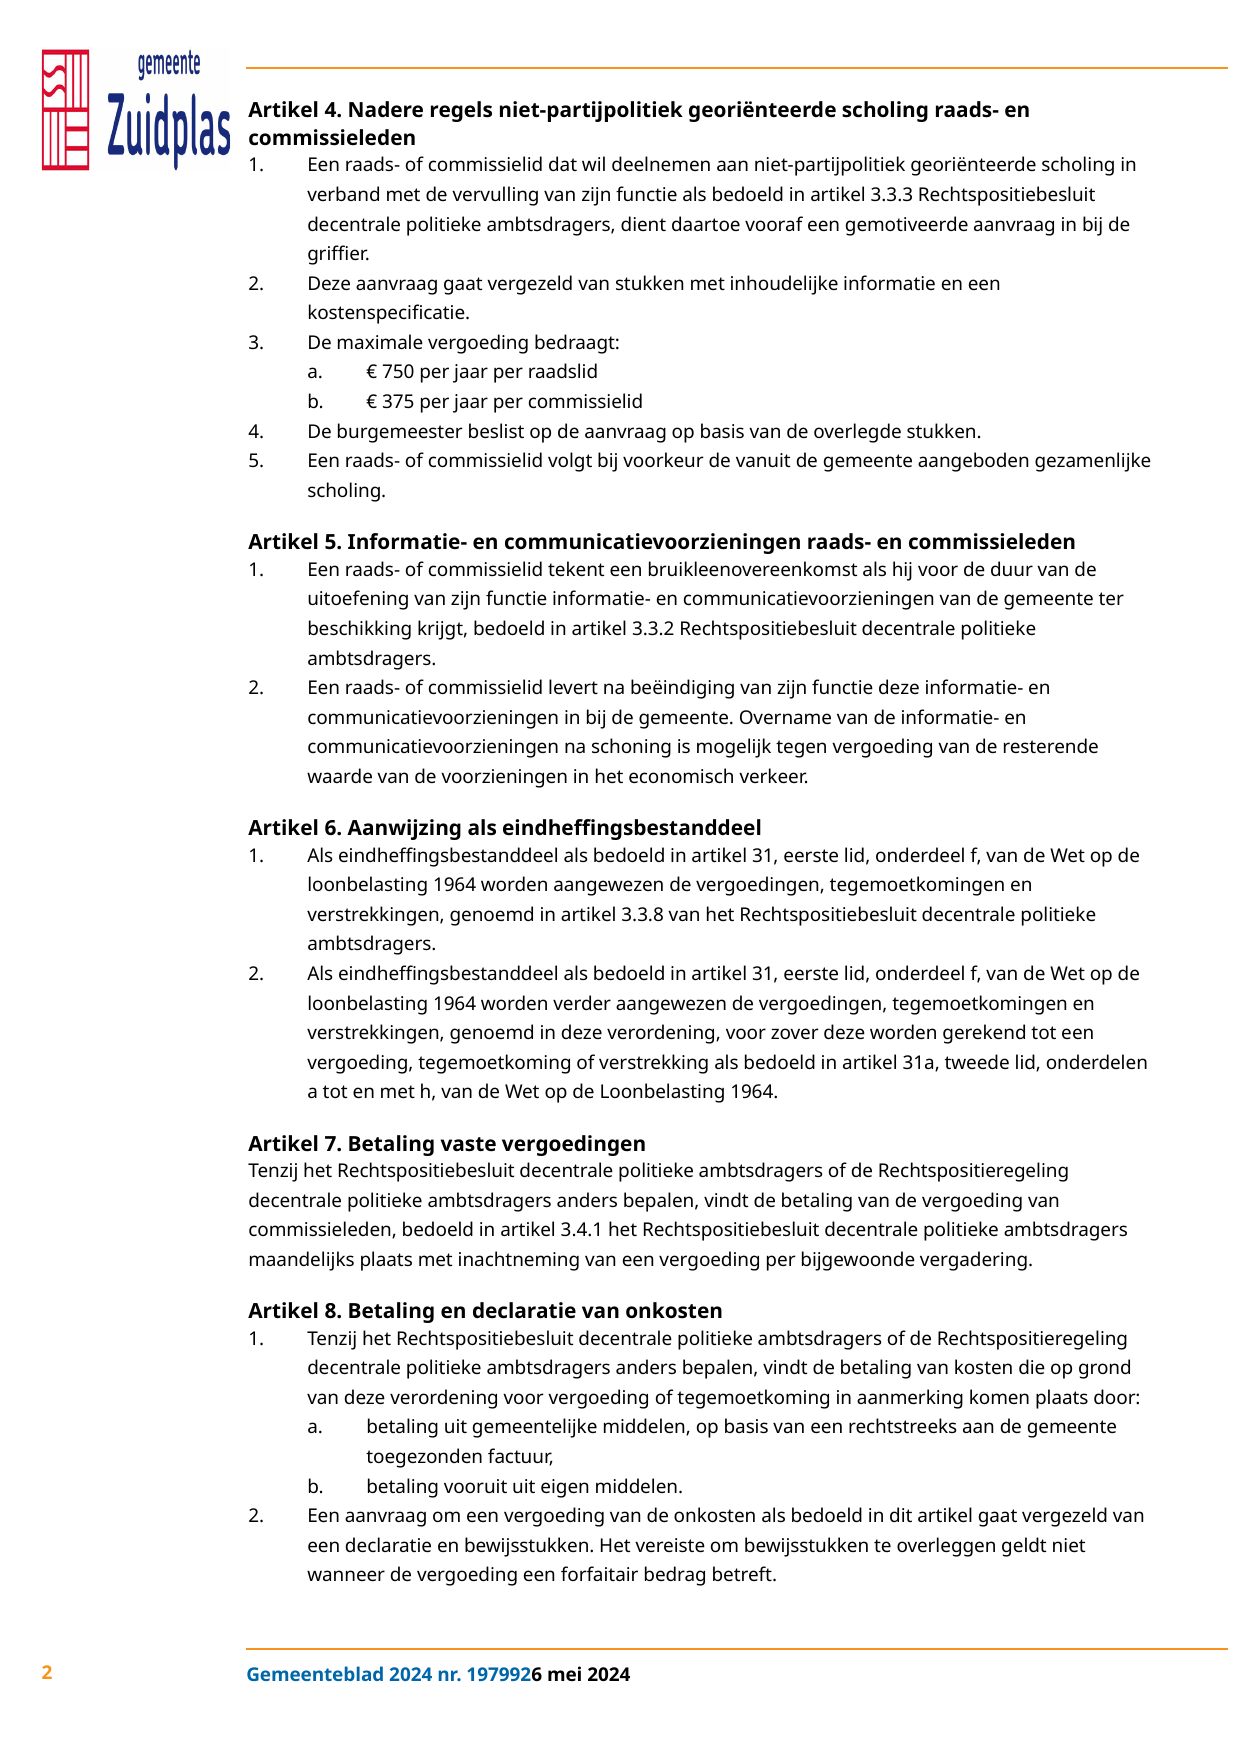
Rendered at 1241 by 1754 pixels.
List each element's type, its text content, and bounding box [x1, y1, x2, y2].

list Een raads- of commissielid dat wil deelnemen aan niet-partijpolitiek georiënteerde scholing in verband met de vervulling van zijn functie als bedoeld in artikel 3.3.3 Rechtspositiebesluit decentrale politieke ambtsdragers, dient daartoe vooraf een gemotiveerde aanvraag in bij de griffier. [248, 152, 1152, 266]
text Artikel 8. Betaling en declaratie van onkosten [248, 1297, 1152, 1325]
list betaling vooruit uit eigen middelen. [307, 1473, 1152, 1499]
list Een aanvraag om een vergoeding van de onkosten als bedoeld in dit artikel gaat vergezeld van een declaratie en bewijsstukken. Het vereiste om bewijsstukken te overleggen geldt niet wanneer de vergoeding een forfaitair bedrag betreft. [248, 1502, 1152, 1587]
list betaling uit gemeentelijke middelen, op basis van een rechtstreeks aan de gemeente toegezonden factuur, [307, 1414, 1152, 1469]
text Artikel 4. Nadere regels niet-partijpolitiek georiënteerde scholing raads- en commissieleden [248, 95, 1152, 152]
list Een raads- of commissielid levert na beëindiging van zijn functie deze informatie- en communicatievoorzieningen in bij de gemeente. Overname van de informatie- en communicatievoorzieningen na schoning is mogelijk tegen vergoeding van de resterende waarde van de voorzieningen in het economisch verkeer. [248, 674, 1152, 789]
list Een raads- of commissielid volgt bij voorkeur de vanuit de gemeente aangeboden gezamenlijke scholing. [248, 447, 1152, 503]
list Als eindheffingsbestanddeel als bedoeld in artikel 31, eerste lid, onderdeel f, van de Wet op de loonbelasting 1964 worden aangewezen de vergoedingen, tegemoetkomingen en verstrekkingen, genoemd in artikel 3.3.8 van het Rechtspositiebesluit decentrale politieke ambtsdragers. [248, 842, 1152, 956]
list € 375 per jaar per commissielid [307, 388, 1152, 414]
list Een raads- of commissielid tekent een bruikleenovereenkomst als hij voor de duur van de uitoefening van zijn functie informatie- en communicatievoorzieningen van de gemeente ter beschikking krijgt, bedoeld in artikel 3.3.2 Rechtspositiebesluit decentrale politieke ambtsdragers. [248, 556, 1152, 670]
text Artikel 5. Informatie- en communicatievoorzieningen raads- en commissieleden [248, 527, 1152, 556]
picture [41, 47, 231, 172]
list De maximale vergoeding bedraagt: [248, 329, 1152, 355]
list € 750 per jaar per raadslid [307, 359, 1152, 384]
text Artikel 6. Aanwijzing als eindheffingsbestanddeel [248, 813, 1152, 842]
list Tenzij het Rechtspositiebesluit decentrale politieke ambtsdragers of de Rechtspositieregeling decentrale politieke ambtsdragers anders bepalen, vindt de betaling van kosten die op grond van deze verordening voor vergoeding of tegemoetkoming in aanmerking komen plaats door: [248, 1325, 1152, 1410]
text Tenzij het Rechtspositiebesluit decentrale politieke ambtsdragers of de Rechtspositieregeling decentrale politieke ambtsdragers anders bepalen, vindt de betaling van de vergoeding van commissieleden, bedoeld in artikel 3.4.1 het Rechtspositiebesluit decentrale politieke ambtsdragers maandelijks plaats met inachtneming van een vergoeding per bijgewoonde vergadering. [248, 1157, 1152, 1272]
text Artikel 7. Betaling vaste vergoedingen [248, 1129, 1152, 1157]
list Deze aanvraag gaat vergezeld van stukken met inhoudelijke informatie en een kostenspecificatie. [248, 270, 1152, 325]
list De burgemeester beslist op de aanvraag op basis van de overlegde stukken. [248, 418, 1152, 444]
list Als eindheffingsbestanddeel als bedoeld in artikel 31, eerste lid, onderdeel f, van de Wet op de loonbelasting 1964 worden verder aangewezen de vergoedingen, tegemoetkomingen en verstrekkingen, genoemd in deze verordening, voor zover deze worden gerekend tot een vergoeding, tegemoetkoming of verstrekking als bedoeld in artikel 31a, tweede lid, onderdelen a tot en met h, van de Wet op de Loonbelasting 1964. [248, 960, 1152, 1104]
